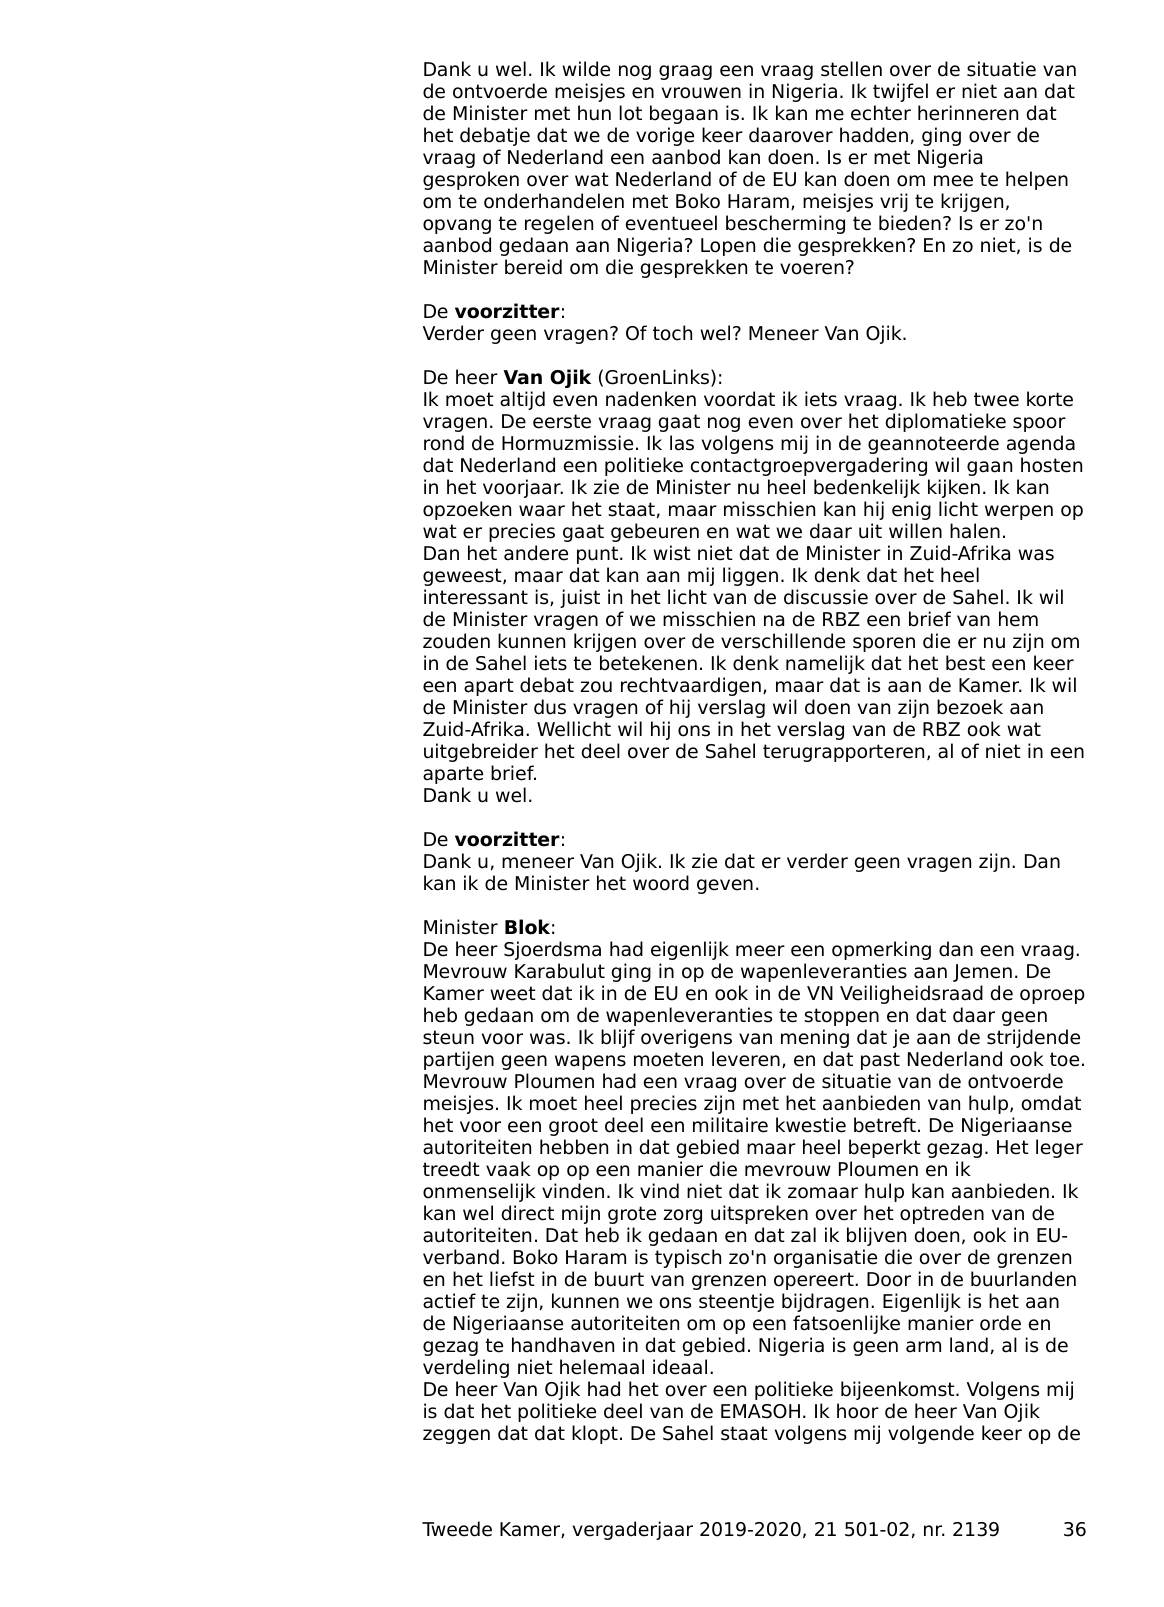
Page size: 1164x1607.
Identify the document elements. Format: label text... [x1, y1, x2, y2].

text Verder geen vragen? Of toch wel? Meneer Van Ojik. [422, 323, 1087, 345]
text Dank u, meneer Van Ojik. Ik zie dat er verder geen vragen zijn. Dan kan ik de Minister het woord geven. [422, 851, 1087, 895]
text De heer Sjoerdsma had eigenlijk meer een opmerking dan een vraag. [422, 939, 1087, 961]
text De voorzitter: [422, 301, 1087, 323]
text Mevrouw Ploumen had een vraag over de situatie van de ontvoerde meisjes. Ik moet heel precies zijn met het aanbieden van hulp, omdat het voor een groot deel een militaire kwestie betreft. De Nigeriaanse autoriteiten hebben in dat gebied maar heel beperkt gezag. Het leger treedt vaak op op een manier die mevrouw Ploumen en ik onmenselijk vinden. Ik vind niet dat ik zomaar hulp kan aanbieden. Ik kan wel direct mijn grote zorg uitspreken over het optreden van de autoriteiten. Dat heb ik gedaan en dat zal ik blijven doen, ook in EU-verband. Boko Haram is typisch zo'n organisatie die over de grenzen en het liefst in de buurt van grenzen opereert. Door in de buurlanden actief te zijn, kunnen we ons steentje bijdragen. Eigenlijk is het aan de Nigeriaanse autoriteiten om op een fatsoenlijke manier orde en gezag te handhaven in dat gebied. Nigeria is geen arm land, al is de verdeling niet helemaal ideaal. [422, 1071, 1087, 1379]
text De heer Van Ojik (GroenLinks): [422, 367, 1087, 389]
text Dank u wel. [422, 785, 1087, 807]
text De voorzitter: [422, 829, 1087, 851]
text Ik moet altijd even nadenken voordat ik iets vraag. Ik heb twee korte vragen. De eerste vraag gaat nog even over het diplomatieke spoor rond de Hormuzmissie. Ik las volgens mij in de geannoteerde agenda dat Nederland een politieke contactgroepvergadering wil gaan hosten in het voorjaar. Ik zie de Minister nu heel bedenkelijk kijken. Ik kan opzoeken waar het staat, maar misschien kan hij enig licht werpen op wat er precies gaat gebeuren en wat we daar uit willen halen. [422, 389, 1087, 543]
text De heer Van Ojik had het over een politieke bijeenkomst. Volgens mij is dat het politieke deel van de EMASOH. Ik hoor de heer Van Ojik zeggen dat dat klopt. De Sahel staat volgens mij volgende keer op de [422, 1379, 1087, 1444]
text Dank u wel. Ik wilde nog graag een vraag stellen over de situatie van de ontvoerde meisjes en vrouwen in Nigeria. Ik twijfel er niet aan dat de Minister met hun lot begaan is. Ik kan me echter herinneren dat het debatje dat we de vorige keer daarover hadden, ging over de vraag of Nederland een aanbod kan doen. Is er met Nigeria gesproken over wat Nederland of de EU kan doen om mee te helpen om te onderhandelen met Boko Haram, meisjes vrij te krijgen, opvang te regelen of eventueel bescherming te bieden? Is er zo'n aanbod gedaan aan Nigeria? Lopen die gesprekken? En zo niet, is de Minister bereid om die gesprekken te voeren? [422, 59, 1087, 279]
text Mevrouw Karabulut ging in op de wapenleveranties aan Jemen. De Kamer weet dat ik in de EU en ook in de VN Veiligheidsraad de oproep heb gedaan om de wapenleveranties te stoppen en dat daar geen steun voor was. Ik blijf overigens van mening dat je aan de strijdende partijen geen wapens moeten leveren, en dat past Nederland ook toe. [422, 961, 1087, 1071]
text Dan het andere punt. Ik wist niet dat de Minister in Zuid-Afrika was geweest, maar dat kan aan mij liggen. Ik denk dat het heel interessant is, juist in het licht van de discussie over de Sahel. Ik wil de Minister vragen of we misschien na de RBZ een brief van hem zouden kunnen krijgen over de verschillende sporen die er nu zijn om in de Sahel iets te betekenen. Ik denk namelijk dat het best een keer een apart debat zou rechtvaardigen, maar dat is aan de Kamer. Ik wil de Minister dus vragen of hij verslag wil doen van zijn bezoek aan Zuid-Afrika. Wellicht wil hij ons in het verslag van de RBZ ook wat uitgebreider het deel over de Sahel terugrapporteren, al of niet in een aparte brief. [422, 543, 1087, 785]
text Minister Blok: [422, 917, 1087, 939]
